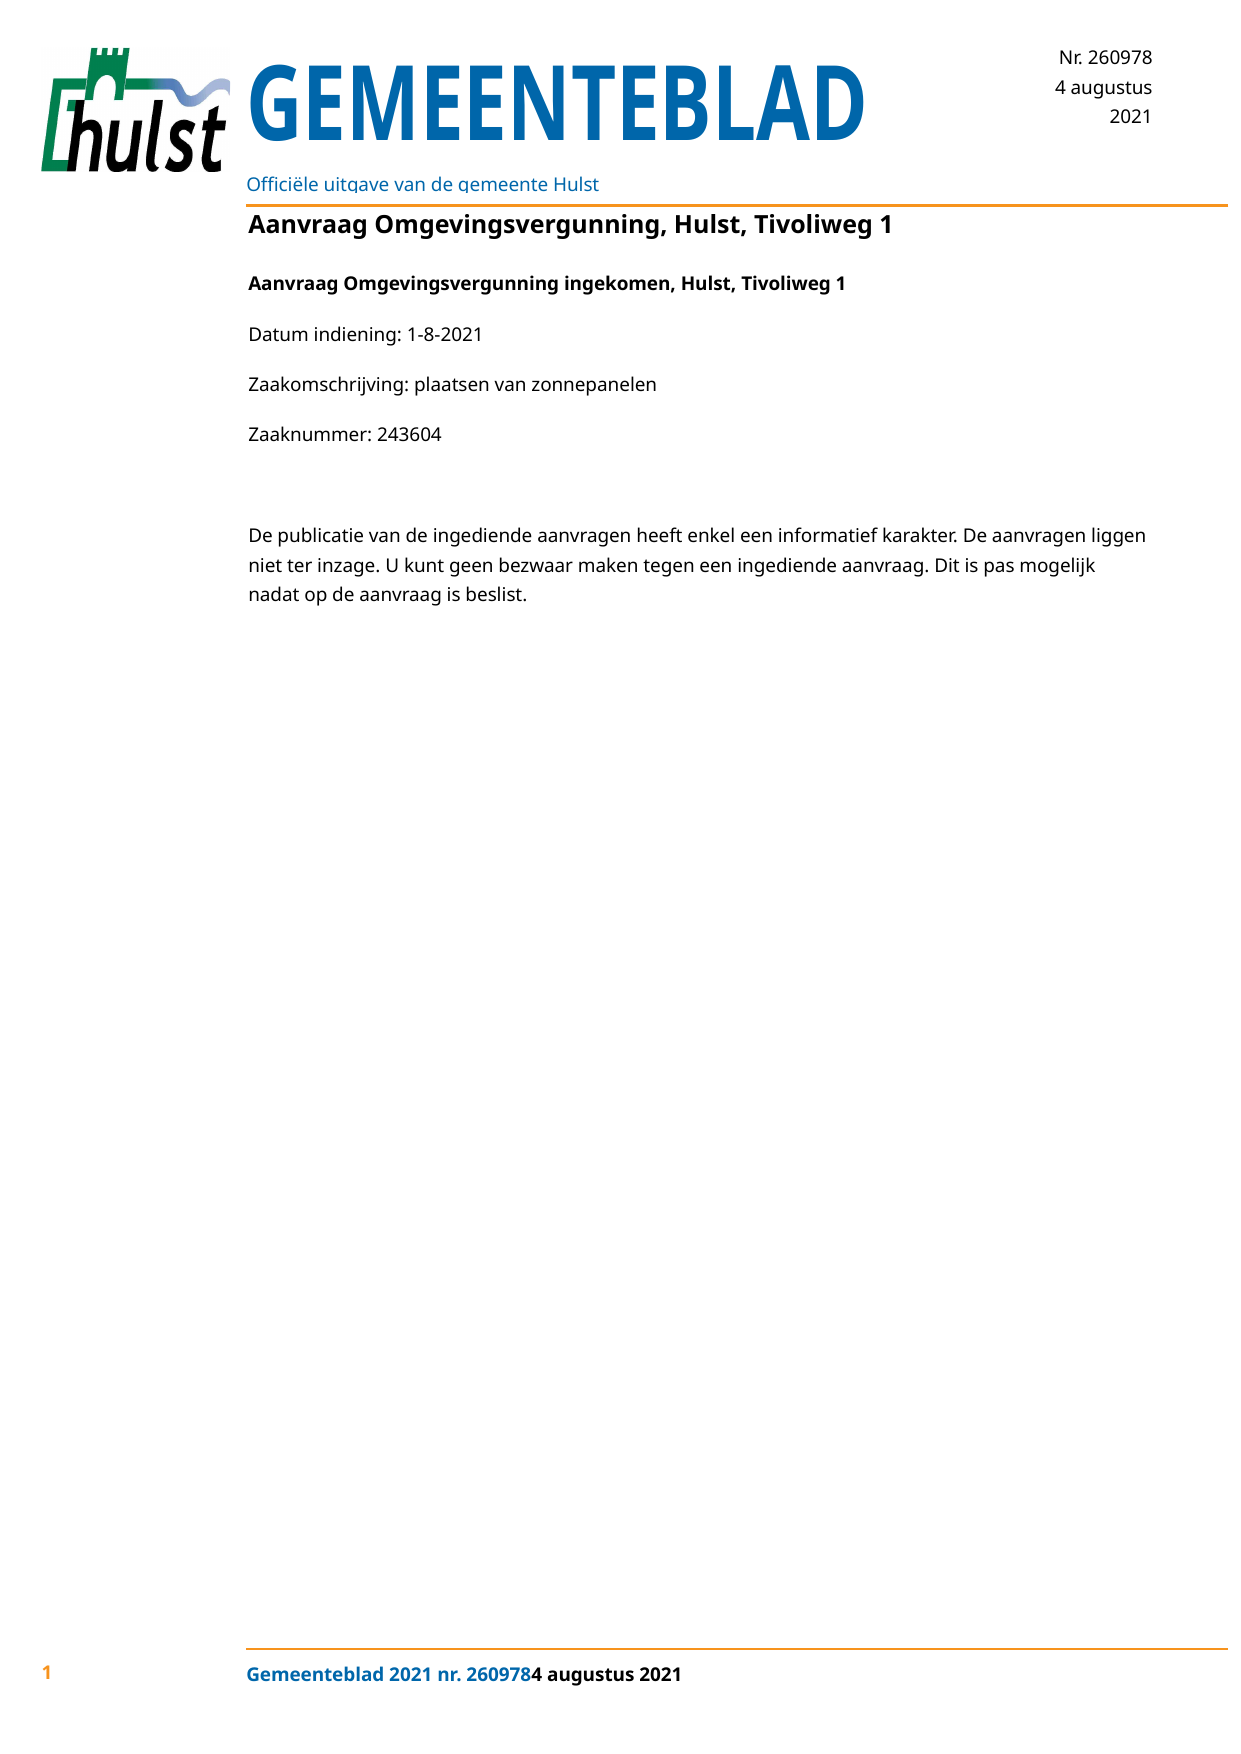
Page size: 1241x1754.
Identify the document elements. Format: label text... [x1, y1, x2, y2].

text De publicatie van de ingediende aanvragen heeft enkel een informatief karakter. De aanvragen liggen niet ter inzage. U kunt geen bezwaar maken tegen een ingediende aanvraag. Dit is pas mogelijk nadat op de aanvraag is beslist. [248, 522, 1152, 607]
text Datum indiening: 1-8-2021 [248, 321, 1152, 346]
picture [41, 47, 231, 172]
text Zaaknummer: 243604 [248, 422, 1152, 447]
text Zaakomschrijving: plaatsen van zonnepanelen [248, 371, 1152, 397]
text Aanvraag Omgevingsvergunning ingekomen, Hulst, Tivoliweg 1 [248, 270, 1152, 296]
text Aanvraag Omgevingsvergunning, Hulst, Tivoliweg 1 [248, 207, 1152, 241]
